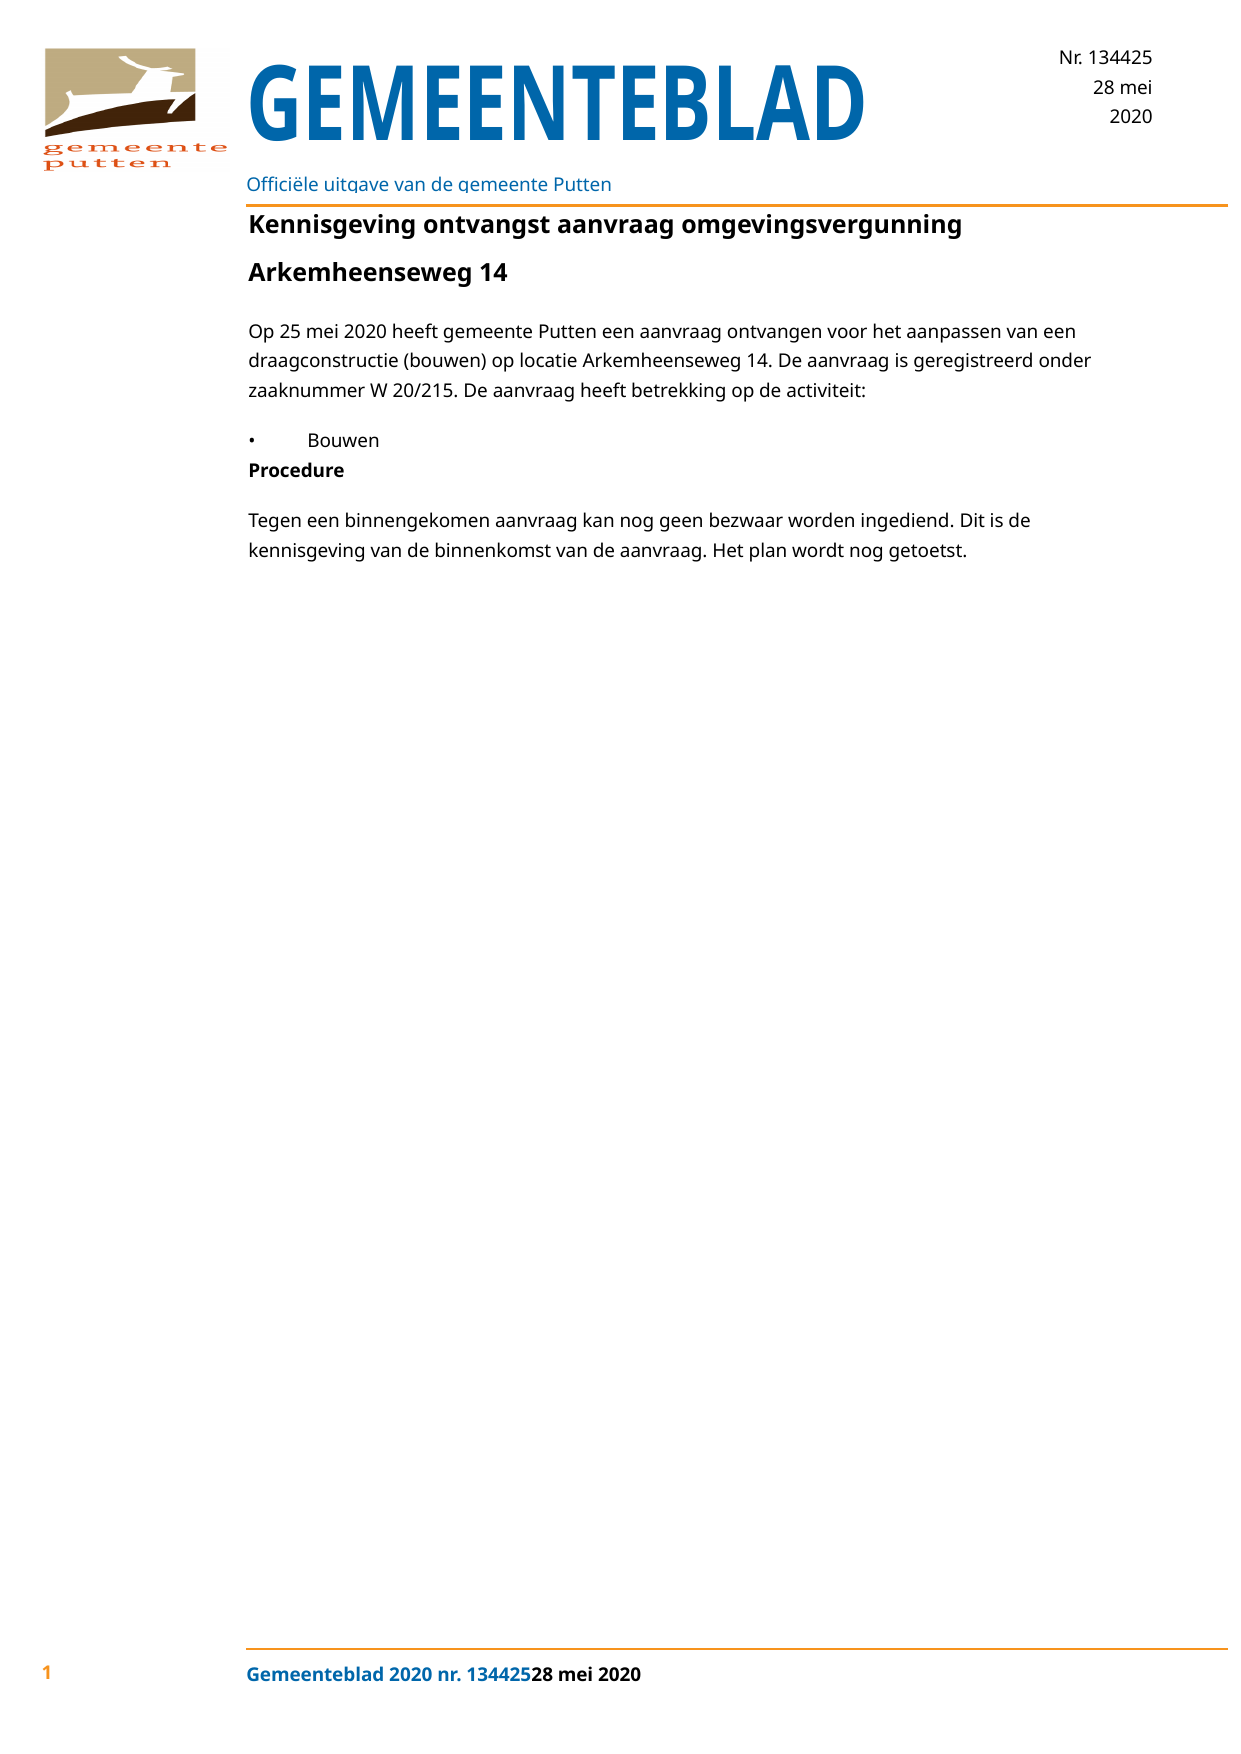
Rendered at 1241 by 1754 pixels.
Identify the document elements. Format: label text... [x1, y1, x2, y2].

text Tegen een binnengekomen aanvraag kan nog geen bezwaar worden ingediend. Dit is de kennisgeving van de binnenkomst van de aanvraag. Het plan wordt nog getoetst. [248, 507, 1152, 563]
text Kennisgeving ontvangst aanvraag omgevingsvergunning Arkemheenseweg 14 [248, 207, 1152, 288]
list Bouwen [248, 427, 1152, 453]
picture [41, 47, 231, 172]
text Procedure [248, 457, 1152, 483]
text Op 25 mei 2020 heeft gemeente Putten een aanvraag ontvangen voor het aanpassen van een draagconstructie (bouwen) op locatie Arkemheenseweg 14. De aanvraag is geregistreerd onder zaaknummer W 20/215. De aanvraag heeft betrekking op de activiteit: [248, 318, 1152, 403]
